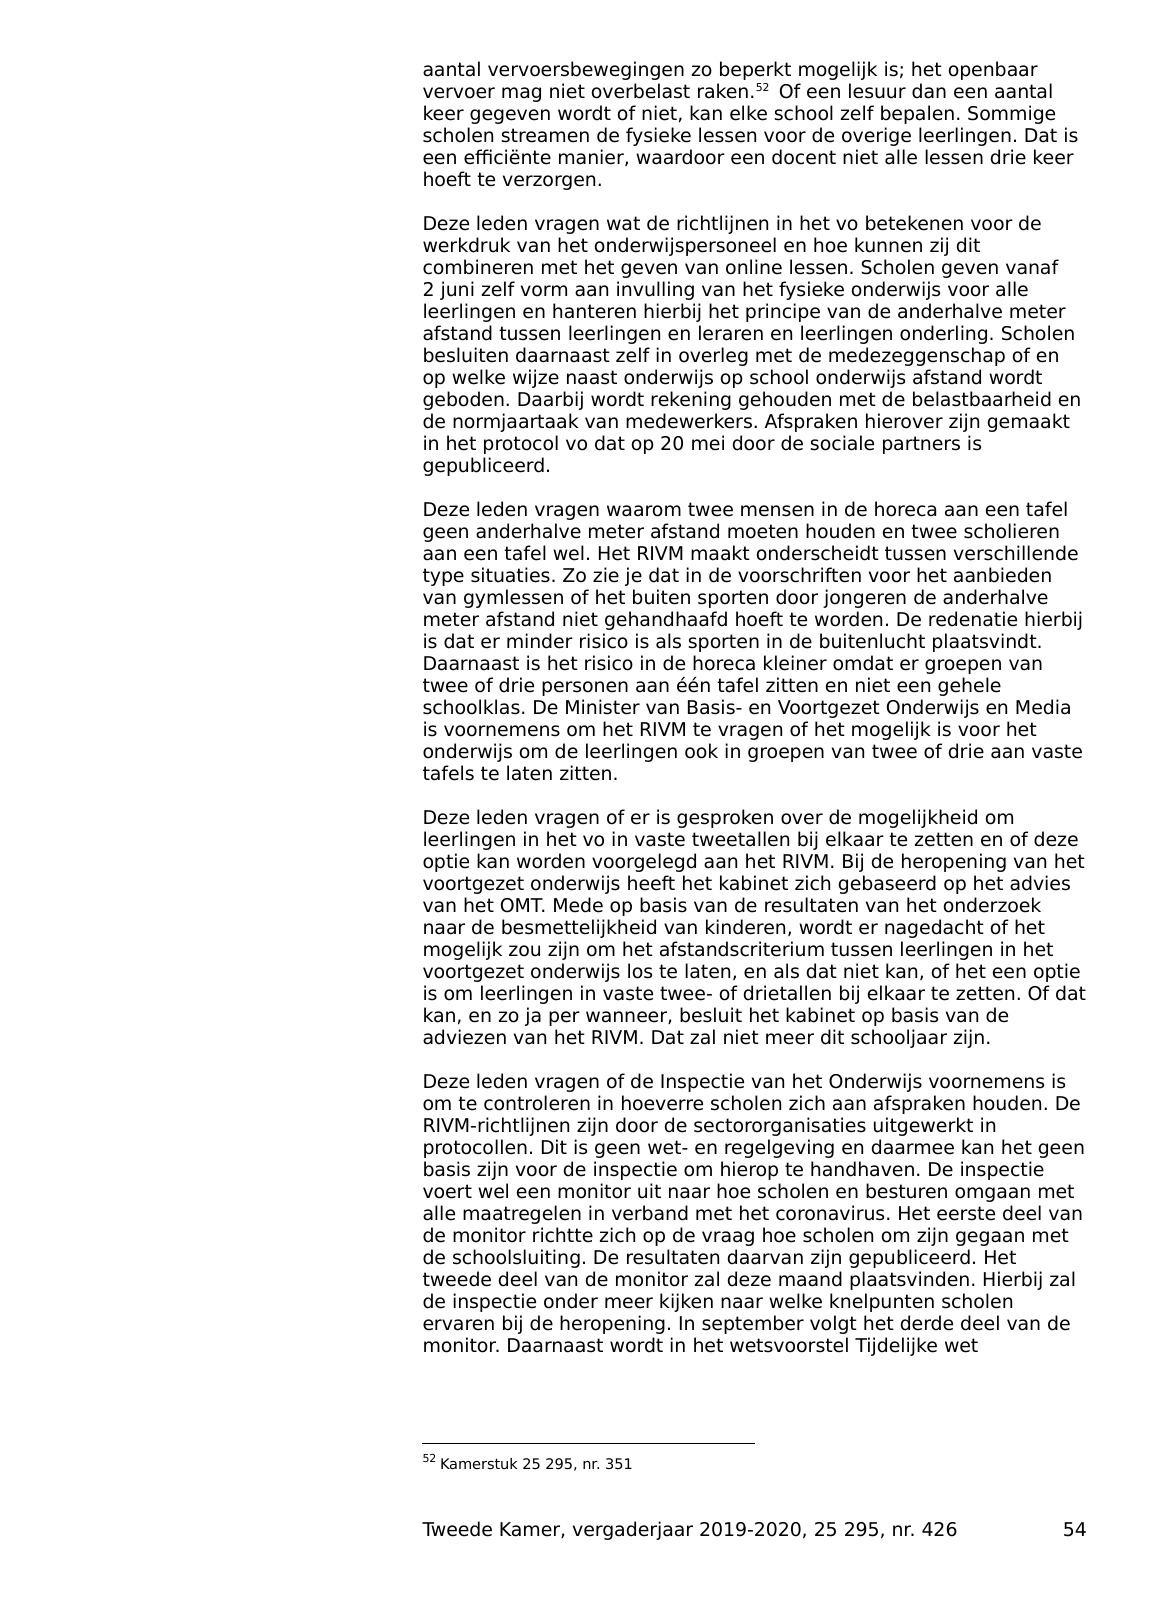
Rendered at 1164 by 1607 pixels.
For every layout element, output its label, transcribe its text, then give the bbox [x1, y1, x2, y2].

text Deze leden vragen wat de richtlijnen in het vo betekenen voor de werkdruk van het onderwijspersoneel en hoe kunnen zij dit combineren met het geven van online lessen. Scholen geven vanaf 2 juni zelf vorm aan invulling van het fysieke onderwijs voor alle leerlingen en hanteren hierbij het principe van de anderhalve meter afstand tussen leerlingen en leraren en leerlingen onderling. Scholen besluiten daarnaast zelf in overleg met de medezeggenschap of en op welke wijze naast onderwijs op school onderwijs afstand wordt geboden. Daarbij wordt rekening gehouden met de belastbaarheid en de normjaartaak van medewerkers. Afspraken hierover zijn gemaakt in het protocol vo dat op 20 mei door de sociale partners is gepubliceerd. [422, 213, 1087, 477]
text Deze leden vragen of er is gesproken over de mogelijkheid om leerlingen in het vo in vaste tweetallen bij elkaar te zetten en of deze optie kan worden voorgelegd aan het RIVM. Bij de heropening van het voortgezet onderwijs heeft het kabinet zich gebaseerd op het advies van het OMT. Mede op basis van de resultaten van het onderzoek naar de besmettelijkheid van kinderen, wordt er nagedacht of het mogelijk zou zijn om het afstandscriterium tussen leerlingen in het voortgezet onderwijs los te laten, en als dat niet kan, of het een optie is om leerlingen in vaste twee- of drietallen bij elkaar te zetten. Of dat kan, en zo ja per wanneer, besluit het kabinet op basis van de adviezen van het RIVM. Dat zal niet meer dit schooljaar zijn. [422, 807, 1087, 1049]
text aantal vervoersbewegingen zo beperkt mogelijk is; het openbaar vervoer mag niet overbelast raken. Of een lesuur dan een aantal keer gegeven wordt of niet, kan elke school zelf bepalen. Sommige scholen streamen de fysieke lessen voor de overige leerlingen. Dat is een efficiënte manier, waardoor een docent niet alle lessen drie keer hoeft te verzorgen. [422, 59, 1087, 191]
text Kamerstuk 25 295, nr. 351 [422, 1452, 1087, 1474]
text Deze leden vragen waarom twee mensen in de horeca aan een tafel geen anderhalve meter afstand moeten houden en twee scholieren aan een tafel wel. Het RIVM maakt onderscheidt tussen verschillende type situaties. Zo zie je dat in de voorschriften voor het aanbieden van gymlessen of het buiten sporten door jongeren de anderhalve meter afstand niet gehandhaafd hoeft te worden. De redenatie hierbij is dat er minder risico is als sporten in de buitenlucht plaatsvindt. Daarnaast is het risico in de horeca kleiner omdat er groepen van twee of drie personen aan één tafel zitten en niet een gehele schoolklas. De Minister van Basis- en Voortgezet Onderwijs en Media is voornemens om het RIVM te vragen of het mogelijk is voor het onderwijs om de leerlingen ook in groepen van twee of drie aan vaste tafels te laten zitten. [422, 499, 1087, 785]
text Deze leden vragen of de Inspectie van het Onderwijs voornemens is om te controleren in hoeverre scholen zich aan afspraken houden. De RIVM-richtlijnen zijn door de sectororganisaties uitgewerkt in protocollen. Dit is geen wet- en regelgeving en daarmee kan het geen basis zijn voor de inspectie om hierop te handhaven. De inspectie voert wel een monitor uit naar hoe scholen en besturen omgaan met alle maatregelen in verband met het coronavirus. Het eerste deel van de monitor richtte zich op de vraag hoe scholen om zijn gegaan met de schoolsluiting. De resultaten daarvan zijn gepubliceerd. Het tweede deel van de monitor zal deze maand plaatsvinden. Hierbij zal de inspectie onder meer kijken naar welke knelpunten scholen ervaren bij de heropening. In september volgt het derde deel van de monitor. Daarnaast wordt in het wetsvoorstel Tijdelijke wet [422, 1071, 1087, 1357]
